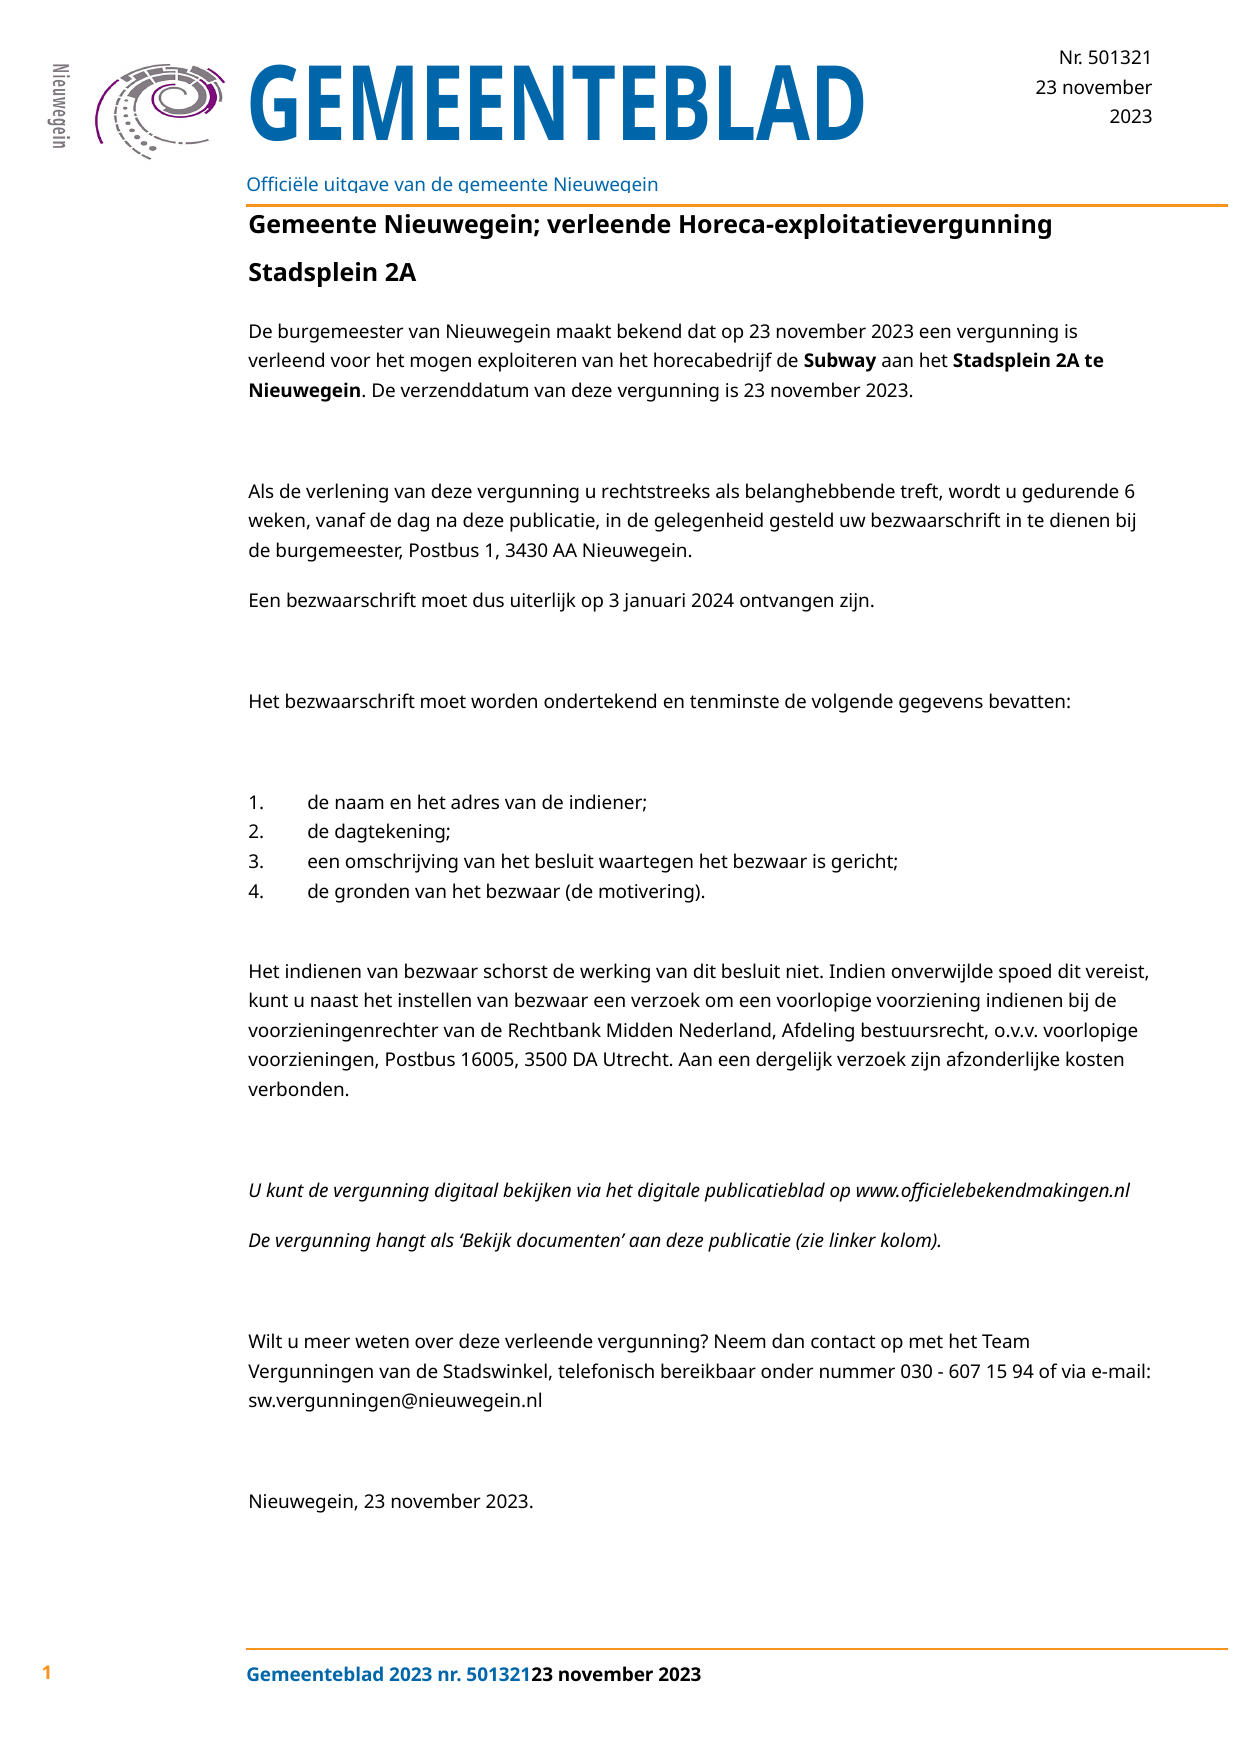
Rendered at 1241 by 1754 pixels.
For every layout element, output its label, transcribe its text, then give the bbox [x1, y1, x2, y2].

text Het indienen van bezwaar schorst de werking van dit besluit niet. Indien onverwijlde spoed dit vereist, kunt u naast het instellen van bezwaar een verzoek om een voorlopige voorziening indienen bij de voorzieningenrechter van de Rechtbank Midden Nederland, Afdeling bestuursrecht, o.v.v. voorlopige voorzieningen, Postbus 16005, 3500 DA Utrecht. Aan een dergelijk verzoek zijn afzonderlijke kosten verbonden. [248, 958, 1152, 1102]
text U kunt de vergunning digitaal bekijken via het digitale publicatieblad op www.officielebekendmakingen.nl [248, 1177, 1152, 1203]
list de gronden van het bezwaar (de motivering). [248, 878, 1152, 904]
text Het bezwaarschrift moet worden ondertekend en tenminste de volgende gegevens bevatten: [248, 688, 1152, 714]
list de naam en het adres van de indiener; [248, 789, 1152, 815]
text Wilt u meer weten over deze verleende vergunning? Neem dan contact op met het Team Vergunningen van de Stadswinkel, telefonisch bereikbaar onder nummer 030 - 607 15 94 of via e-mail: sw.vergunningen@nieuwegein.nl [248, 1328, 1152, 1413]
picture [41, 47, 231, 172]
list een omschrijving van het besluit waartegen het bezwaar is gericht; [248, 848, 1152, 874]
text De burgemeester van Nieuwegein maakt bekend dat op 23 november 2023 een vergunning is verleend voor het mogen exploiteren van het horecabedrijf de Subway aan het Stadsplein 2A te Nieuwegein. De verzenddatum van deze vergunning is 23 november 2023. [248, 318, 1152, 403]
list de dagtekening; [248, 819, 1152, 844]
text Nieuwegein, 23 november 2023. [248, 1488, 1152, 1514]
text De vergunning hangt als ‘Bekijk documenten’ aan deze publicatie (zie linker kolom). [248, 1227, 1152, 1253]
text Als de verlening van deze vergunning u rechtstreeks als belanghebbende treft, wordt u gedurende 6 weken, vanaf de dag na deze publicatie, in de gelegenheid gesteld uw bezwaarschrift in te dienen bij de burgemeester, Postbus 1, 3430 AA Nieuwegein. [248, 478, 1152, 563]
text Een bezwaarschrift moet dus uiterlijk op 3 januari 2024 ontvangen zijn. [248, 587, 1152, 613]
text Gemeente Nieuwegein; verleende Horeca-exploitatievergunning Stadsplein 2A [248, 207, 1152, 288]
